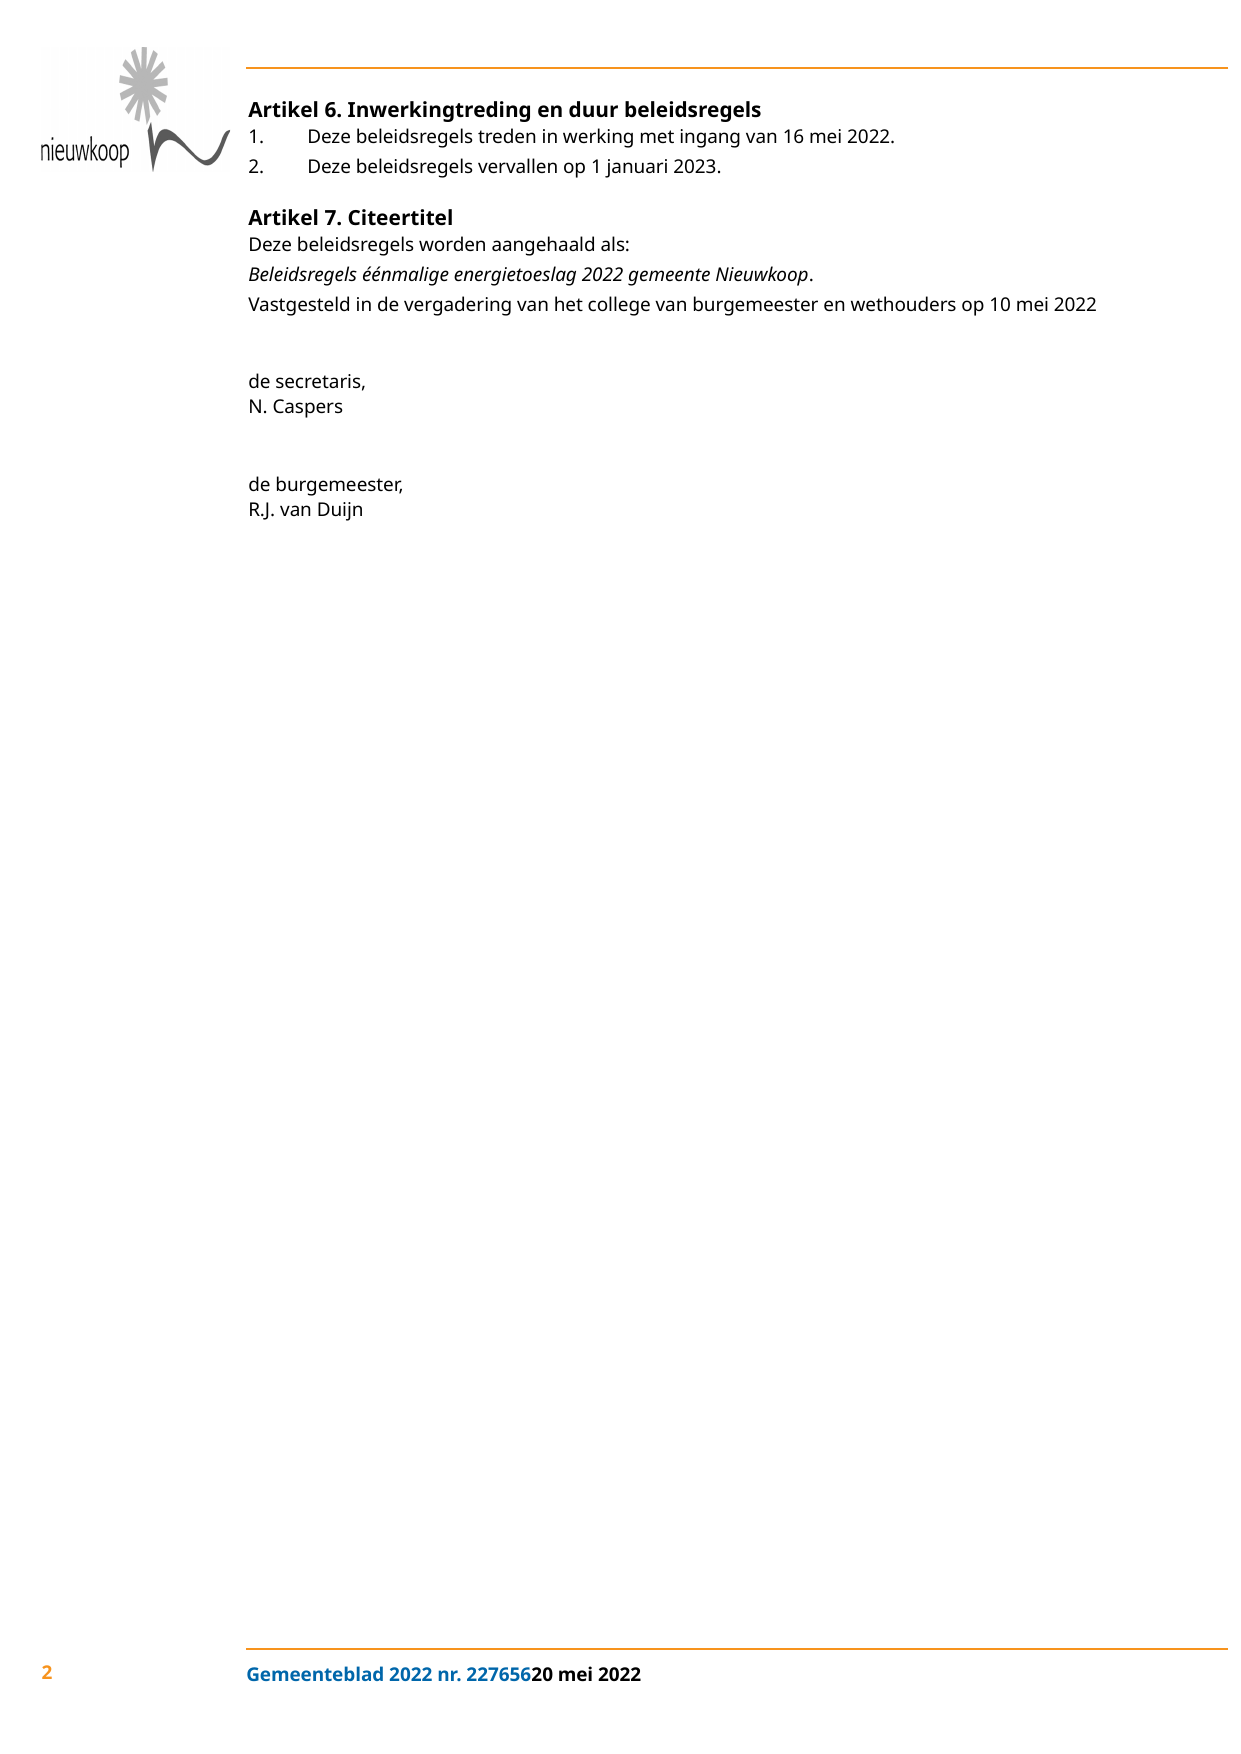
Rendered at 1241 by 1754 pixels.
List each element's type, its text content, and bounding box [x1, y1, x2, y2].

text Artikel 7. Citeertitel [248, 203, 1152, 232]
text de burgemeester, [248, 471, 1152, 497]
text Deze beleidsregels worden aangehaald als: [248, 232, 1152, 257]
list Deze beleidsregels treden in werking met ingang van 16 mei 2022. [248, 123, 1152, 149]
text N. Caspers [248, 394, 1152, 419]
picture [41, 47, 231, 172]
text de secretaris, [248, 368, 1152, 394]
text Beleidsregels éénmalige energietoeslag 2022 gemeente Nieuwkoop. [248, 261, 1152, 287]
list Deze beleidsregels vervallen op 1 januari 2023. [248, 153, 1152, 178]
text Vastgesteld in de vergadering van het college van burgemeester en wethouders op 10 mei 2022 [248, 291, 1152, 317]
text Artikel 6. Inwerkingtreding en duur beleidsregels [248, 95, 1152, 123]
text R.J. van Duijn [248, 497, 1152, 522]
